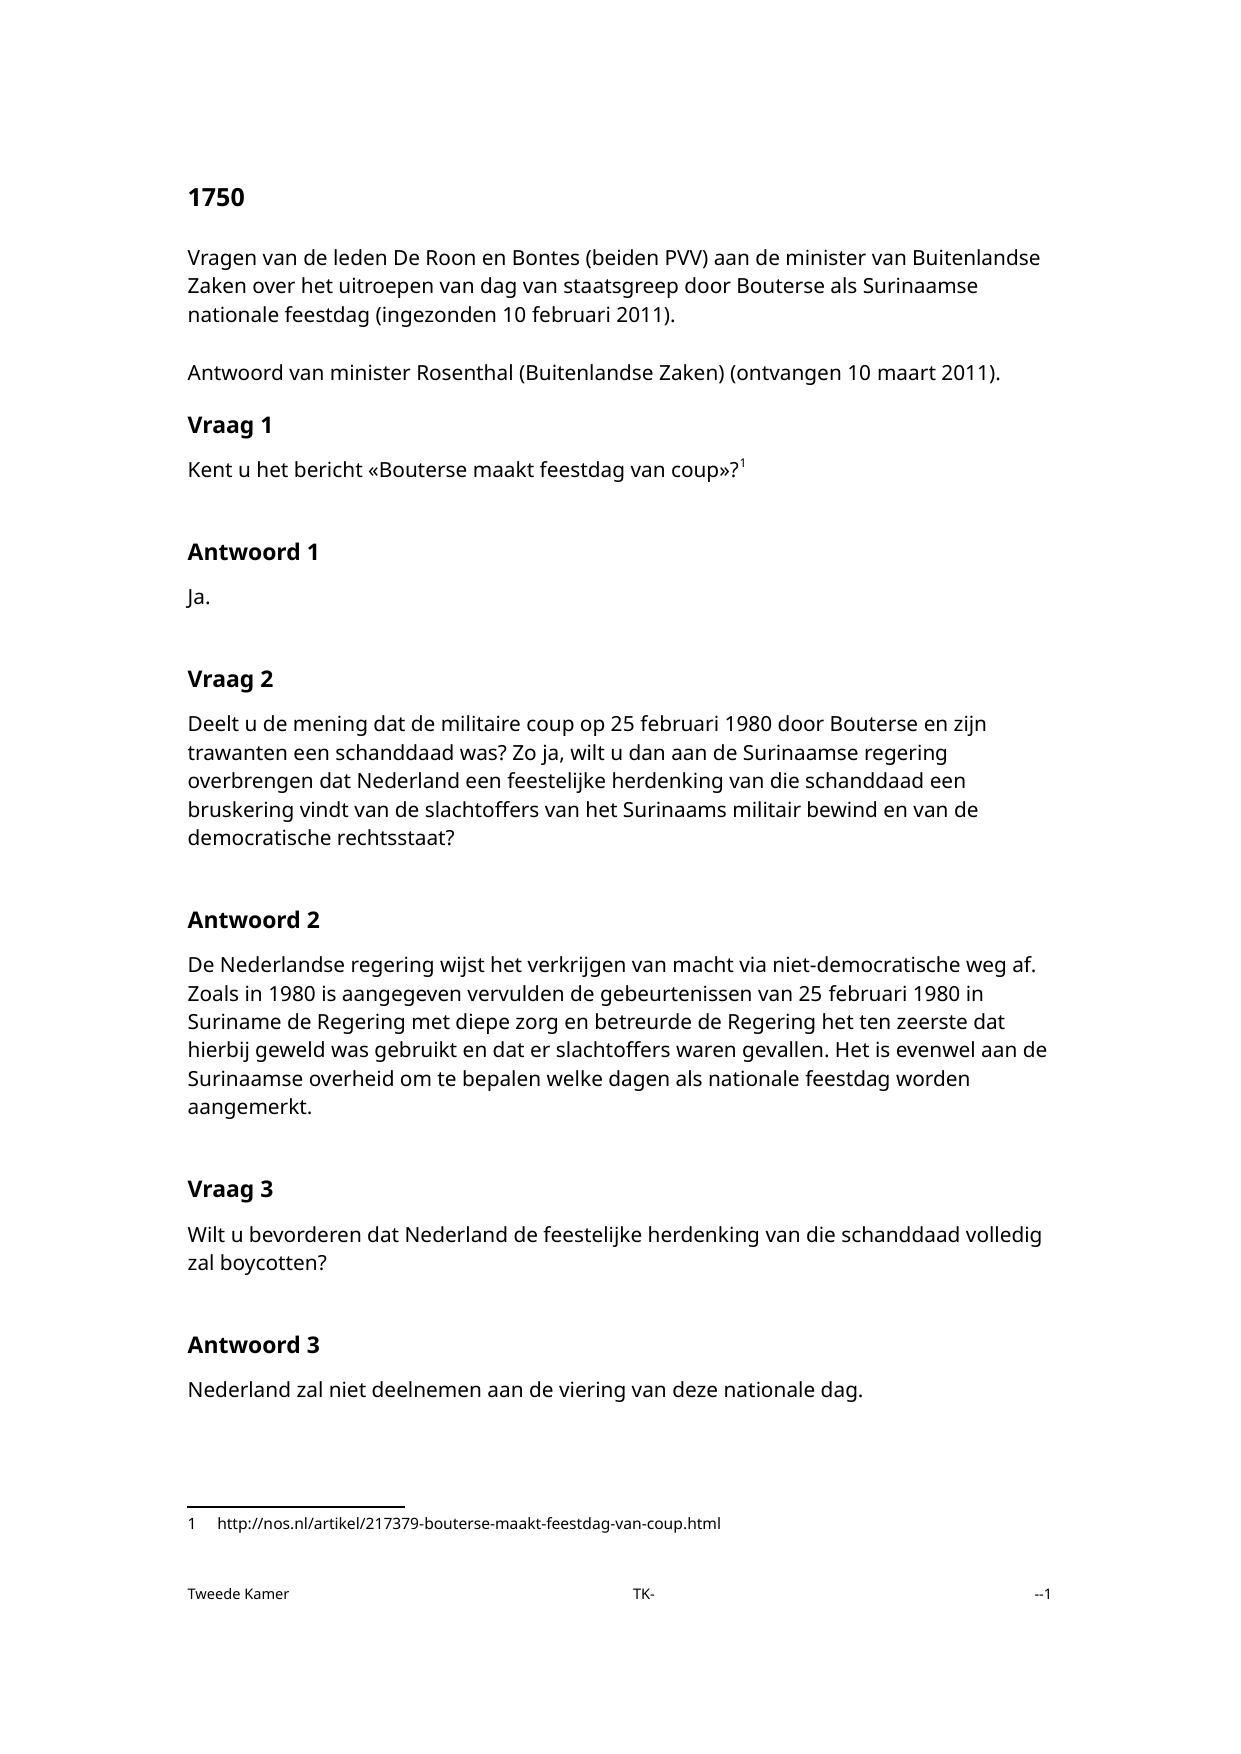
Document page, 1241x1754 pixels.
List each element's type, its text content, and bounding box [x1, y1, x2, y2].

text Nederland zal niet deelnemen aan de viering van deze nationale dag. [187, 1375, 1053, 1404]
subtitle Antwoord 3 [187, 1329, 1053, 1360]
subtitle Vraag 1 [187, 409, 1053, 440]
subtitle Vraag 2 [187, 663, 1053, 694]
subtitle Antwoord 1 [187, 536, 1053, 567]
text Deelt u de mening dat de militaire coup op 25 februari 1980 door Bouterse en zijn trawanten een schanddaad was? Zo ja, wilt u dan aan de Surinaamse regering overbrengen dat Nederland een feestelijke herdenking van die schanddaad een bruskering vindt van de slachtoffers van het Surinaams militair bewind en van de democratische rechtsstaat? [187, 709, 1053, 852]
text Wilt u bevorderen dat Nederland de feestelijke herdenking van die schanddaad volledig zal boycotten? [187, 1220, 1053, 1277]
subtitle Vraag 3 [187, 1173, 1053, 1205]
text De Nederlandse regering wijst het verkrijgen van macht via niet-democratische weg af. Zoals in 1980 is aangegeven vervulden de gebeurtenissen van 25 februari 1980 in Suriname de Regering met diepe zorg en betreurde de Regering het ten zeerste dat hierbij geweld was gebruikt en dat er slachtoffers waren gevallen. Het is evenwel aan de Surinaamse overheid om te bepalen welke dagen als nationale feestdag worden aangemerkt. [187, 950, 1053, 1121]
text Ja. [187, 582, 1053, 611]
text Antwoord van minister Rosenthal (Buitenlandse Zaken) (ontvangen 10 maart 2011). [187, 358, 1053, 386]
subtitle Antwoord 2 [187, 904, 1053, 935]
text Kent u het bericht «Bouterse maakt feestdag van coup»? [187, 455, 1053, 483]
text http://nos.nl/artikel/217379-bouterse-maakt-feestdag-van-coup.html [187, 1506, 1053, 1534]
text 1750 [187, 179, 1053, 213]
text Vragen van de leden De Roon en Bontes (beiden PVV) aan de minister van Buitenlandse Zaken over het uitroepen van dag van staatsgreep door Bouterse als Surinaamse nationale feestdag (ingezonden 10 februari 2011). [187, 243, 1053, 328]
